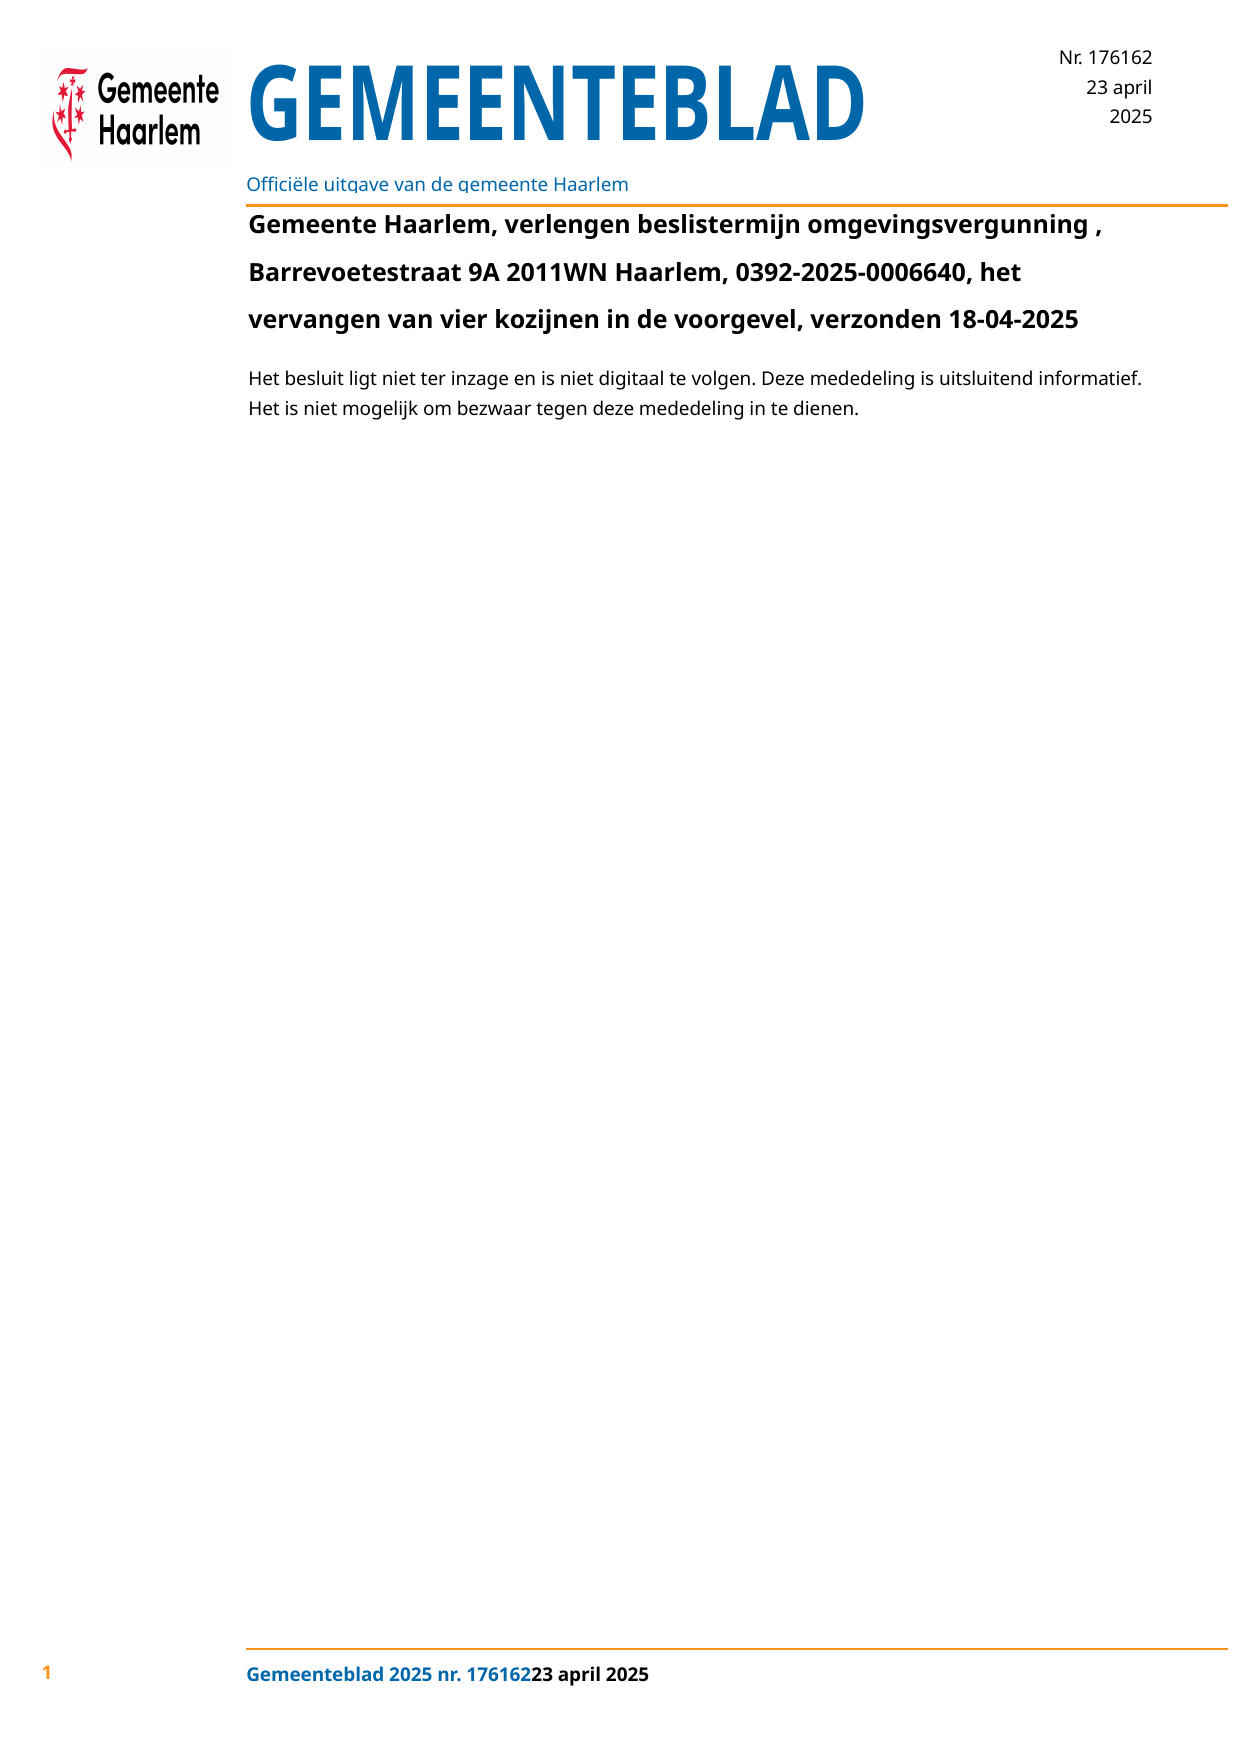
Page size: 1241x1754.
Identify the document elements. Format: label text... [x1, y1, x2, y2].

text Het besluit ligt niet ter inzage en is niet digitaal te volgen. Deze mededeling is uitsluitend informatief. Het is niet mogelijk om bezwaar tegen deze mededeling in te dienen. [248, 366, 1152, 421]
text Gemeente Haarlem, verlengen beslistermijn omgevingsvergunning , Barrevoetestraat 9A 2011WN Haarlem, 0392-2025-0006640, het vervangen van vier kozijnen in de voorgevel, verzonden 18-04-2025 [248, 207, 1152, 336]
picture [41, 47, 231, 172]
